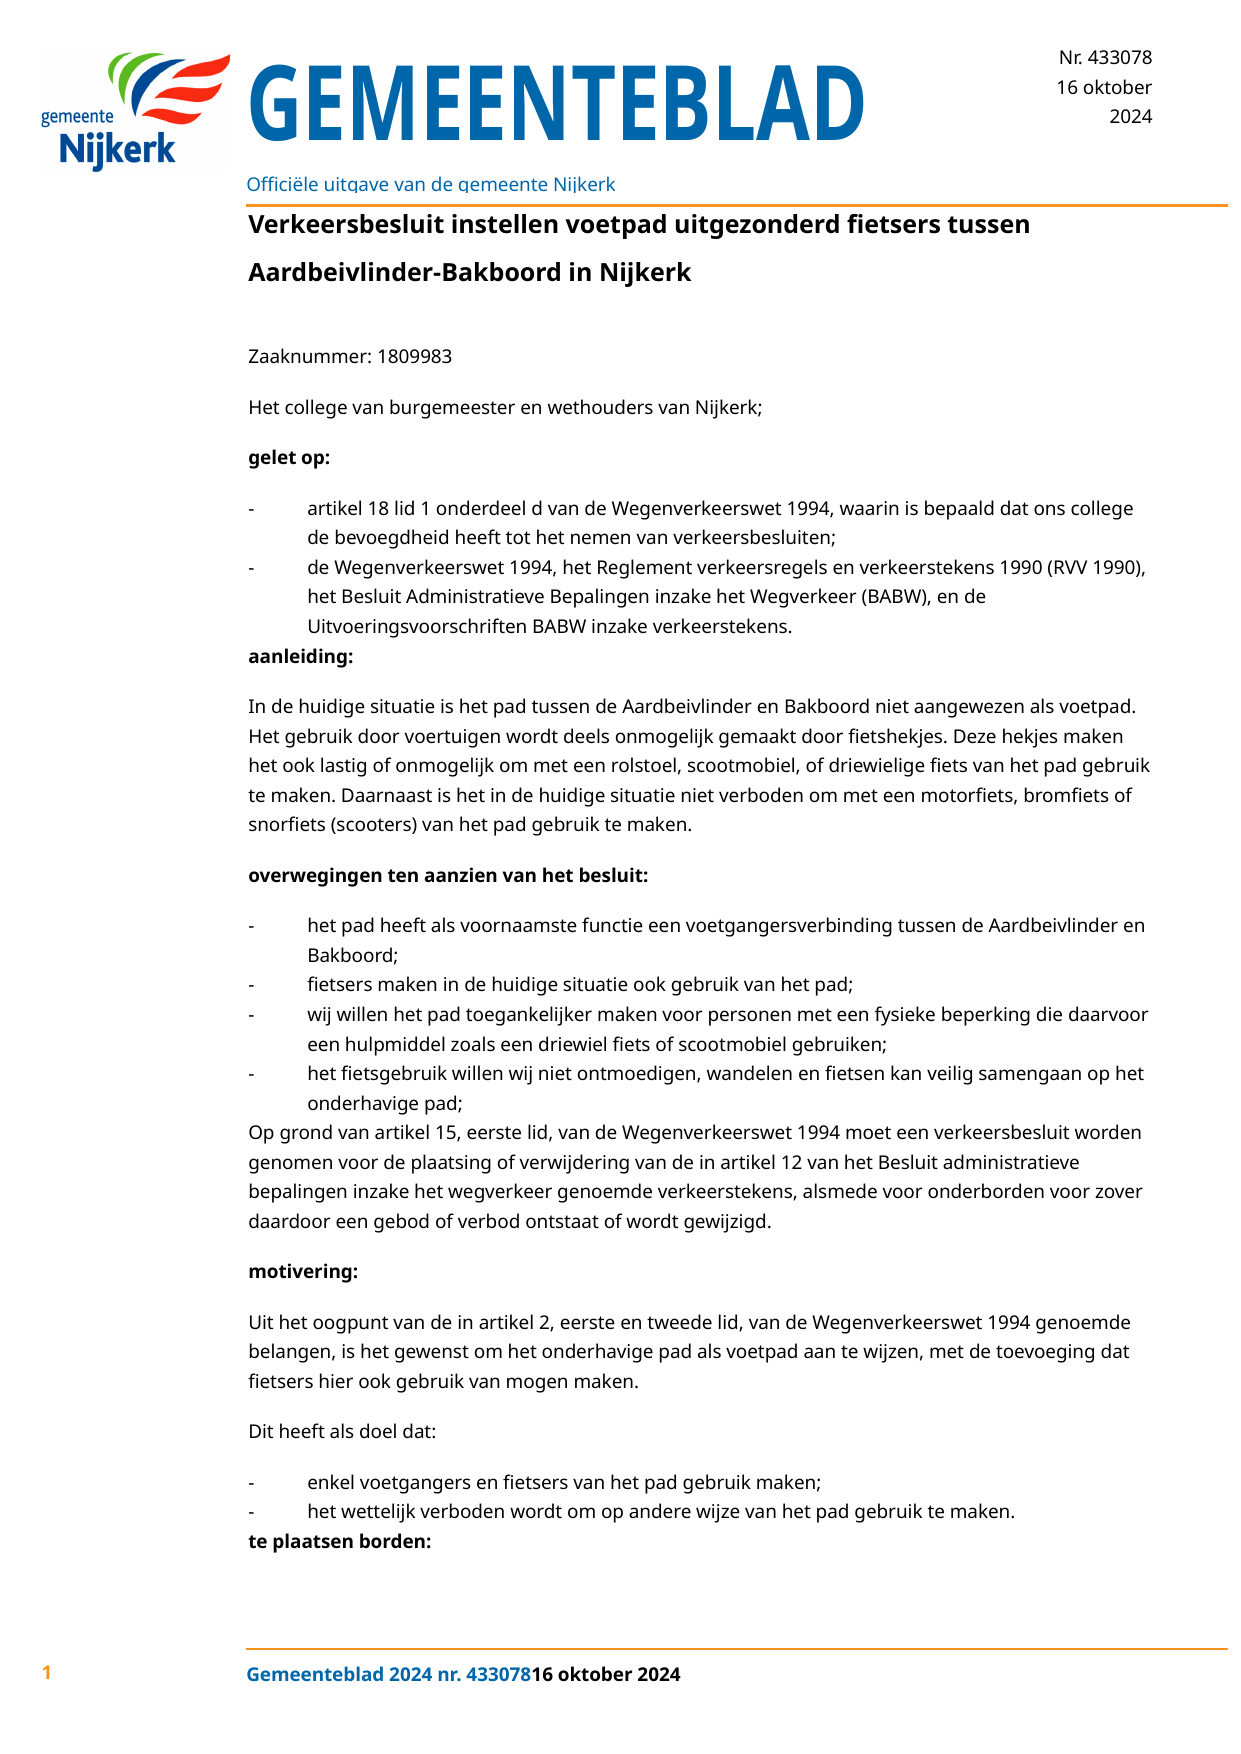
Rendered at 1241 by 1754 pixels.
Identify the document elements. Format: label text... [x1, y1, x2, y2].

text aanleiding: [248, 643, 1152, 668]
text te plaatsen borden: [248, 1528, 1152, 1554]
list artikel 18 lid 1 onderdeel d van de Wegenverkeerswet 1994, waarin is bepaald dat ons college de bevoegdheid heeft tot het nemen van verkeersbesluiten; [248, 495, 1152, 550]
text Zaaknummer: 1809983 [248, 344, 1152, 369]
list fietsers maken in de huidige situatie ook gebruik van het pad; [248, 972, 1152, 997]
list het wettelijk verboden wordt om op andere wijze van het pad gebruik te maken. [248, 1499, 1152, 1524]
text Verkeersbesluit instellen voetpad uitgezonderd fietsers tussen Aardbeivlinder-Bakboord in Nijkerk [248, 207, 1152, 288]
picture [41, 47, 231, 172]
list de Wegenverkeerswet 1994, het Reglement verkeersregels en verkeerstekens 1990 (RVV 1990), het Besluit Administratieve Bepalingen inzake het Wegverkeer (BABW), en de Uitvoeringsvoorschriften BABW inzake verkeerstekens. [248, 554, 1152, 639]
text Dit heeft als doel dat: [248, 1419, 1152, 1444]
list het fietsgebruik willen wij niet ontmoedigen, wandelen en fietsen kan veilig samengaan op het onderhavige pad; [248, 1060, 1152, 1116]
text gelet op: [248, 444, 1152, 470]
text In de huidige situatie is het pad tussen de Aardbeivlinder en Bakboord niet aangewezen als voetpad. Het gebruik door voertuigen wordt deels onmogelijk gemaakt door fietshekjes. Deze hekjes maken het ook lastig of onmogelijk om met een rolstoel, scootmobiel, of driewielige fiets van het pad gebruik te maken. Daarnaast is het in de huidige situatie niet verboden om met een motorfiets, bromfiets of snorfiets (scooters) van het pad gebruik te maken. [248, 693, 1152, 837]
text Op grond van artikel 15, eerste lid, van de Wegenverkeerswet 1994 moet een verkeersbesluit worden genomen voor de plaatsing of verwijdering van de in artikel 12 van het Besluit administratieve bepalingen inzake het wegverkeer genoemde verkeerstekens, alsmede voor onderborden voor zover daardoor een gebod of verbod ontstaat of wordt gewijzigd. [248, 1119, 1152, 1234]
text overwegingen ten aanzien van het besluit: [248, 862, 1152, 888]
list het pad heeft als voornaamste functie een voetgangersverbinding tussen de Aardbeivlinder en Bakboord; [248, 912, 1152, 968]
list enkel voetgangers en fietsers van het pad gebruik maken; [248, 1469, 1152, 1495]
text motivering: [248, 1259, 1152, 1284]
list wij willen het pad toegankelijker maken voor personen met een fysieke beperking die daarvoor een hulpmiddel zoals een driewiel fiets of scootmobiel gebruiken; [248, 1001, 1152, 1056]
text Uit het oogpunt van de in artikel 2, eerste en tweede lid, van de Wegenverkeerswet 1994 genoemde belangen, is het gewenst om het onderhavige pad als voetpad aan te wijzen, met de toevoeging dat fietsers hier ook gebruik van mogen maken. [248, 1309, 1152, 1394]
text Het college van burgemeester en wethouders van Nijkerk; [248, 394, 1152, 420]
